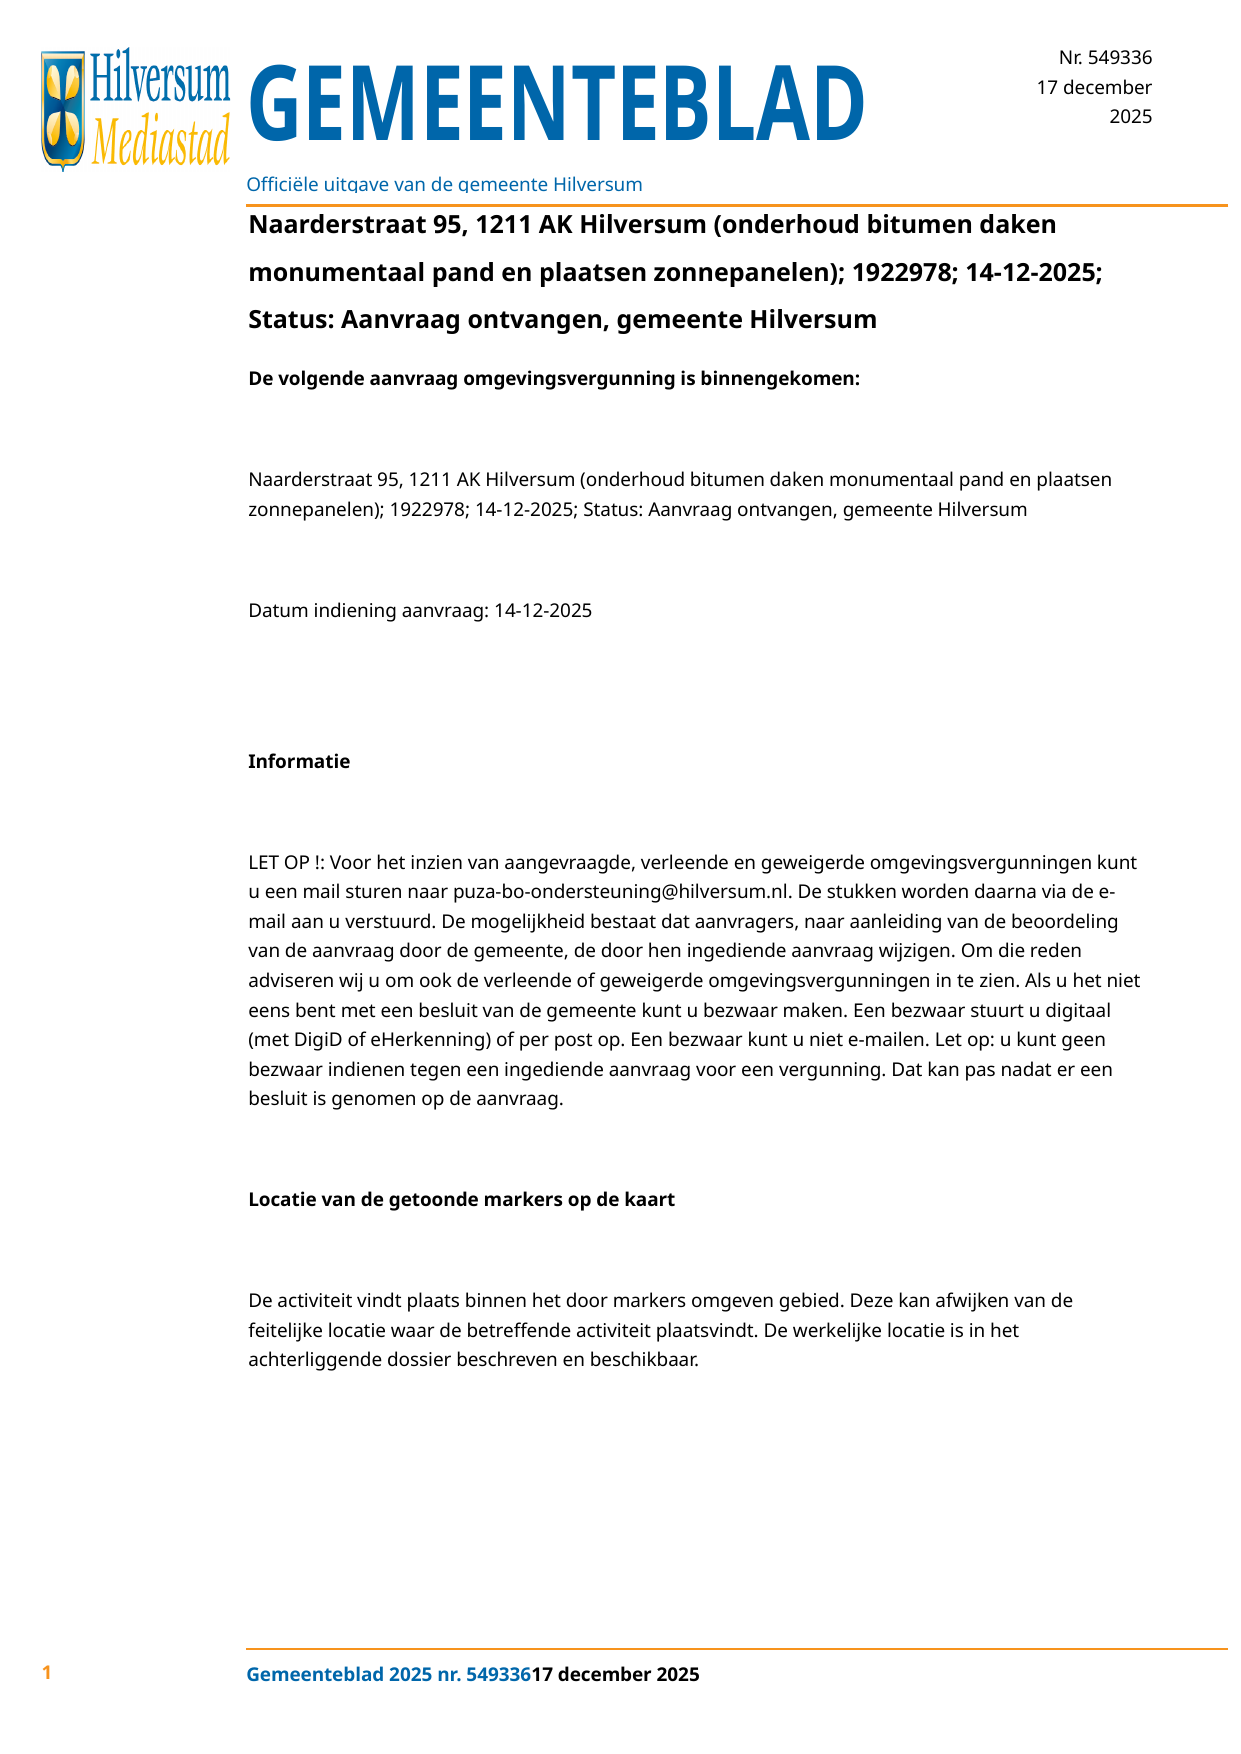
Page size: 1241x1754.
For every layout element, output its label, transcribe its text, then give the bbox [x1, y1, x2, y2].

text Informatie [248, 748, 1152, 774]
text Datum indiening aanvraag: 14-12-2025 [248, 597, 1152, 622]
text De activiteit vindt plaats binnen het door markers omgeven gebied. Deze kan afwijken van de feitelijke locatie waar de betreffende activiteit plaatsvindt. De werkelijke locatie is in het achterliggende dossier beschreven en beschikbaar. [248, 1287, 1152, 1372]
text Naarderstraat 95, 1211 AK Hilversum (onderhoud bitumen daken monumentaal pand en plaatsen zonnepanelen); 1922978; 14-12-2025; Status: Aanvraag ontvangen, gemeente Hilversum [248, 207, 1152, 336]
picture [41, 47, 231, 172]
text LET OP !: Voor het inzien van aangevraagde, verleende en geweigerde omgevingsvergunningen kunt u een mail sturen naar puza-bo-ondersteuning@hilversum.nl. De stukken worden daarna via de e-mail aan u verstuurd. De mogelijkheid bestaat dat aanvragers, naar aanleiding van de beoordeling van de aanvraag door de gemeente, de door hen ingediende aanvraag wijzigen. Om die reden adviseren wij u om ook de verleende of geweigerde omgevingsvergunningen in te zien. Als u het niet eens bent met een besluit van de gemeente kunt u bezwaar maken. Een bezwaar stuurt u digitaal (met DigiD of eHerkenning) of per post op. Een bezwaar kunt u niet e-mailen. Let op: u kunt geen bezwaar indienen tegen een ingediende aanvraag voor een vergunning. Dat kan pas nadat er een besluit is genomen op de aanvraag. [248, 849, 1152, 1111]
text Naarderstraat 95, 1211 AK Hilversum (onderhoud bitumen daken monumentaal pand en plaatsen zonnepanelen); 1922978; 14-12-2025; Status: Aanvraag ontvangen, gemeente Hilversum [248, 466, 1152, 522]
text Locatie van de getoonde markers op de kaart [248, 1186, 1152, 1212]
text De volgende aanvraag omgevingsvergunning is binnengekomen: [248, 366, 1152, 391]
